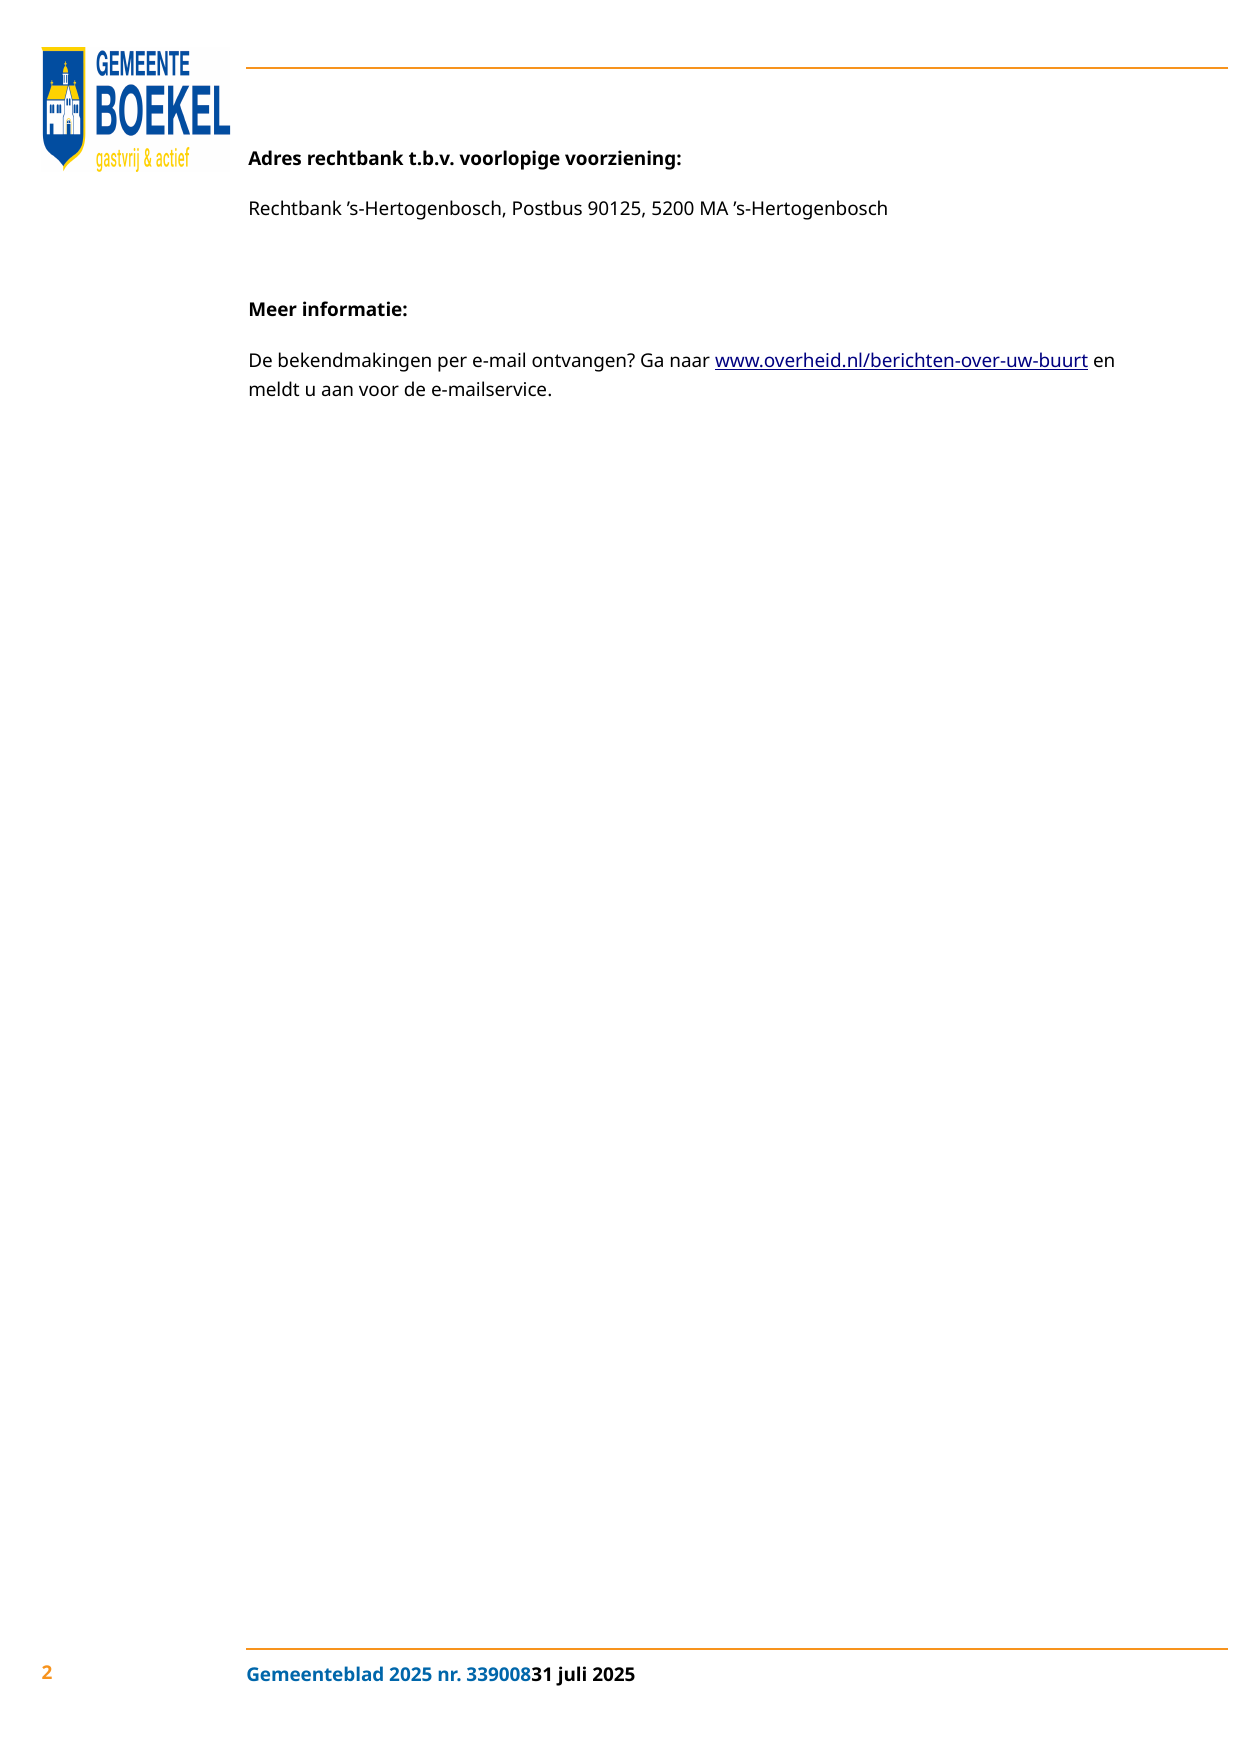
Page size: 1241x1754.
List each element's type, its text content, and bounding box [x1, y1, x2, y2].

picture [41, 47, 231, 172]
text Meer informatie: [248, 296, 1152, 322]
text Adres rechtbank t.b.v. voorlopige voorziening: [248, 145, 1152, 171]
text Rechtbank ’s-Hertogenbosch, Postbus 90125, 5200 MA ’s-Hertogenbosch [248, 196, 1152, 221]
text De bekendmakingen per e-mail ontvangen? Ga naar www.overheid.nl/berichten-over-uw-buurt en meldt u aan voor de e-mailservice. [248, 347, 1152, 402]
